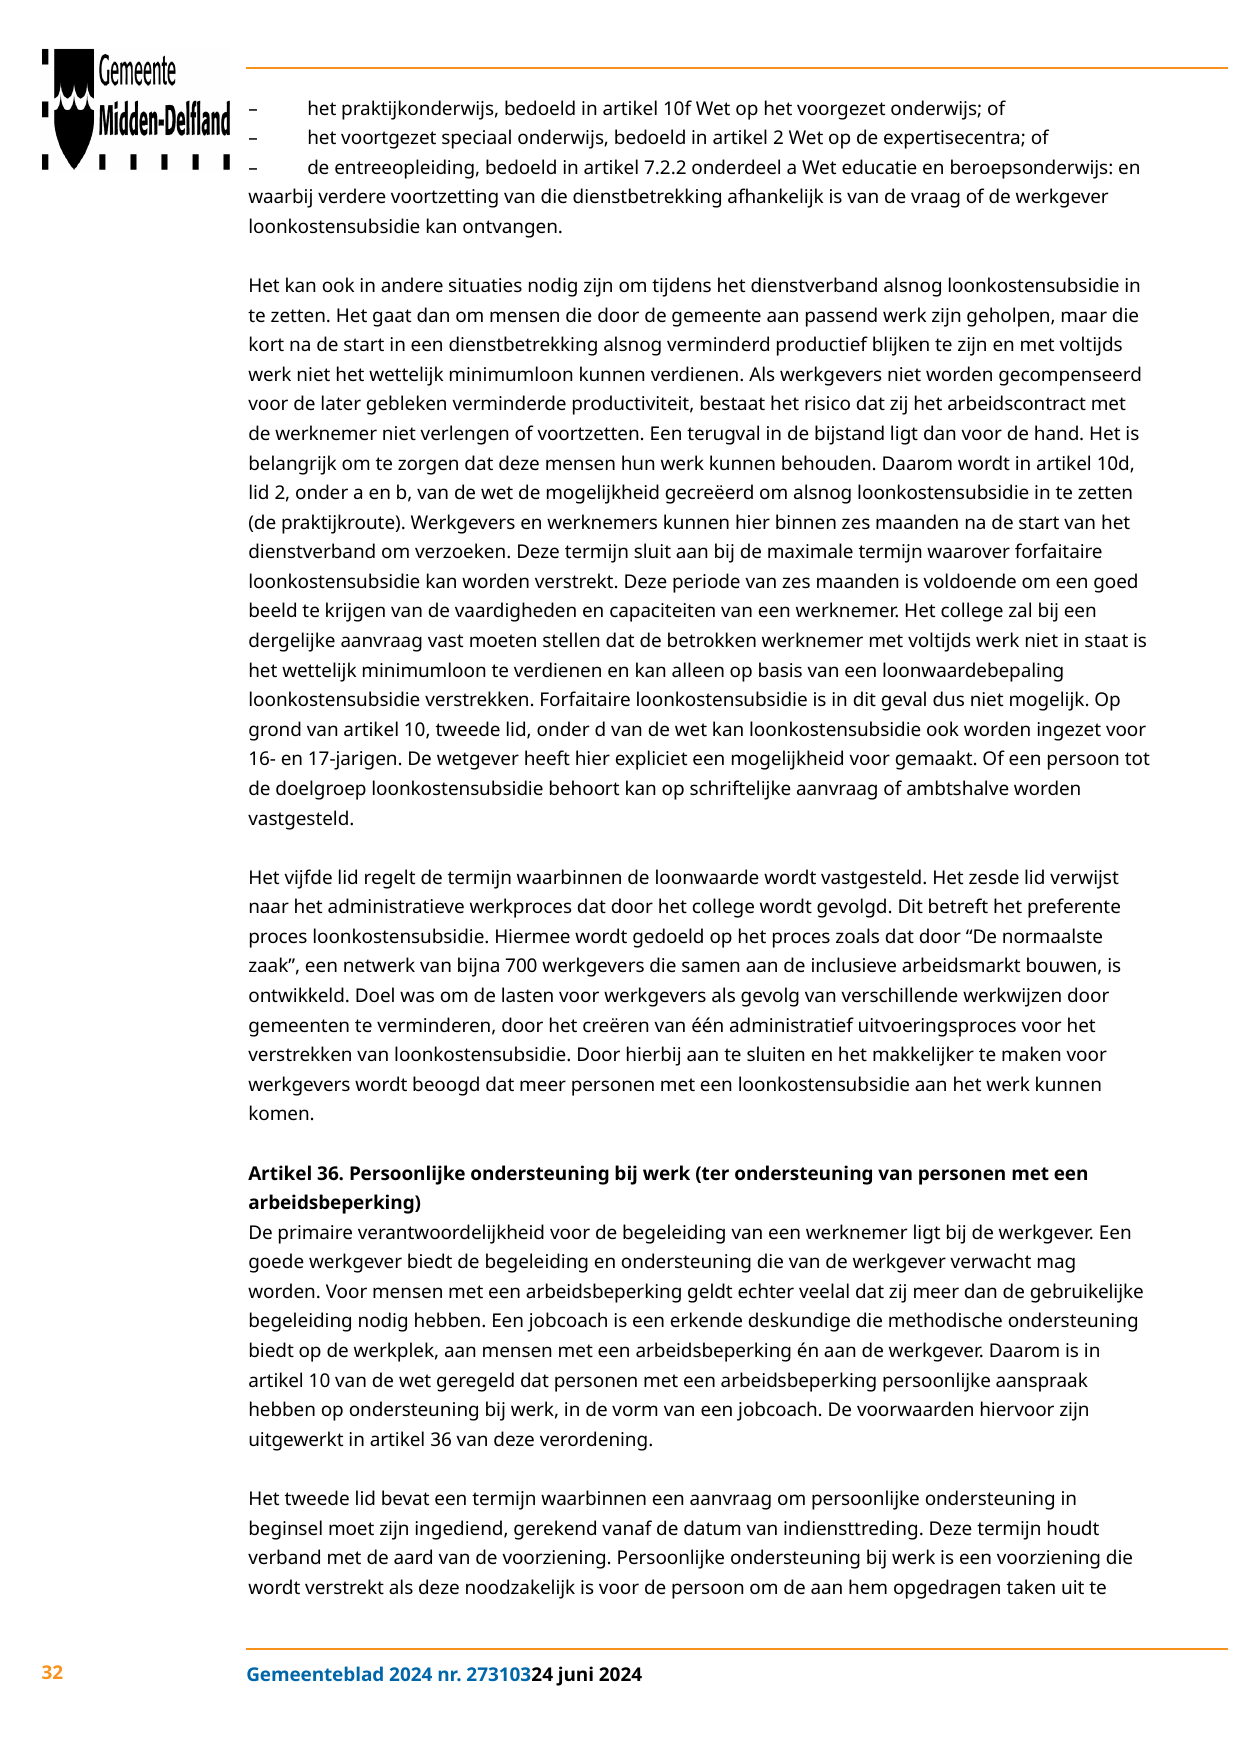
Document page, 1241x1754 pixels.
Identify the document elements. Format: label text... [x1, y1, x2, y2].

list de entreeopleiding, bedoeld in artikel 7.2.2 onderdeel a Wet educatie en beroepsonderwijs: en [248, 154, 1152, 180]
list het voortgezet speciaal onderwijs, bedoeld in artikel 2 Wet op de expertisecentra; of [248, 124, 1152, 150]
text Het kan ook in andere situaties nodig zijn om tijdens het dienstverband alsnog loonkostensubsidie in te zetten. Het gaat dan om mensen die door de gemeente aan passend werk zijn geholpen, maar die kort na de start in een dienstbetrekking alsnog verminderd productief blijken te zijn en met voltijds werk niet het wettelijk minimumloon kunnen verdienen. Als werkgevers niet worden gecompenseerd voor de later gebleken verminderde productiviteit, bestaat het risico dat zij het arbeidscontract met de werknemer niet verlengen of voortzetten. Een terugval in de bijstand ligt dan voor de hand. Het is belangrijk om te zorgen dat deze mensen hun werk kunnen behouden. Daarom wordt in artikel 10d, lid 2, onder a en b, van de wet de mogelijkheid gecreëerd om alsnog loonkostensubsidie in te zetten (de praktijkroute). Werkgevers en werknemers kunnen hier binnen zes maanden na de start van het dienstverband om verzoeken. Deze termijn sluit aan bij de maximale termijn waarover forfaitaire loonkostensubsidie kan worden verstrekt. Deze periode van zes maanden is voldoende om een goed beeld te krijgen van de vaardigheden en capaciteiten van een werknemer. Het college zal bij een dergelijke aanvraag vast moeten stellen dat de betrokken werknemer met voltijds werk niet in staat is het wettelijk minimumloon te verdienen en kan alleen op basis van een loonwaardebepaling loonkostensubsidie verstrekken. Forfaitaire loonkostensubsidie is in dit geval dus niet mogelijk. Op grond van artikel 10, tweede lid, onder d van de wet kan loonkostensubsidie ook worden ingezet voor 16- en 17-jarigen. De wetgever heeft hier expliciet een mogelijkheid voor gemaakt. Of een persoon tot de doelgroep loonkostensubsidie behoort kan op schriftelijke aanvraag of ambtshalve worden vastgesteld. [248, 272, 1152, 831]
text De primaire verantwoordelijkheid voor de begeleiding van een werknemer ligt bij de werkgever. Een goede werkgever biedt de begeleiding en ondersteuning die van de werkgever verwacht mag worden. Voor mensen met een arbeidsbeperking geldt echter veelal dat zij meer dan de gebruikelijke begeleiding nodig hebben. Een jobcoach is een erkende deskundige die methodische ondersteuning biedt op de werkplek, aan mensen met een arbeidsbeperking én aan de werkgever. Daarom is in artikel 10 van de wet geregeld dat personen met een arbeidsbeperking persoonlijke aanspraak hebben op ondersteuning bij werk, in de vorm van een jobcoach. De voorwaarden hiervoor zijn uitgewerkt in artikel 36 van deze verordening. [248, 1219, 1152, 1452]
text Het vijfde lid regelt de termijn waarbinnen de loonwaarde wordt vastgesteld. Het zesde lid verwijst naar het administratieve werkproces dat door het college wordt gevolgd. Dit betreft het preferente proces loonkostensubsidie. Hiermee wordt gedoeld op het proces zoals dat door “De normaalste zaak”, een netwerk van bijna 700 werkgevers die samen aan de inclusieve arbeidsmarkt bouwen, is ontwikkeld. Doel was om de lasten voor werkgevers als gevolg van verschillende werkwijzen door gemeenten te verminderen, door het creëren van één administratief uitvoeringsproces voor het verstrekken van loonkostensubsidie. Door hierbij aan te sluiten en het makkelijker te maken voor werkgevers wordt beoogd dat meer personen met een loonkostensubsidie aan het werk kunnen komen. [248, 864, 1152, 1126]
text Artikel 36. Persoonlijke ondersteuning bij werk (ter ondersteuning van personen met een arbeidsbeperking) [248, 1160, 1152, 1215]
text Het tweede lid bevat een termijn waarbinnen een aanvraag om persoonlijke ondersteuning in beginsel moet zijn ingediend, gerekend vanaf de datum van indiensttreding. Deze termijn houdt verband met de aard van de voorziening. Persoonlijke ondersteuning bij werk is een voorziening die wordt verstrekt als deze noodzakelijk is voor de persoon om de aan hem opgedragen taken uit te [248, 1485, 1152, 1600]
list het praktijkonderwijs, bedoeld in artikel 10f Wet op het voorgezet onderwijs; of [248, 95, 1152, 121]
picture [41, 47, 231, 172]
text waarbij verdere voortzetting van die dienstbetrekking afhankelijk is van de vraag of de werkgever loonkostensubsidie kan ontvangen. [248, 183, 1152, 239]
